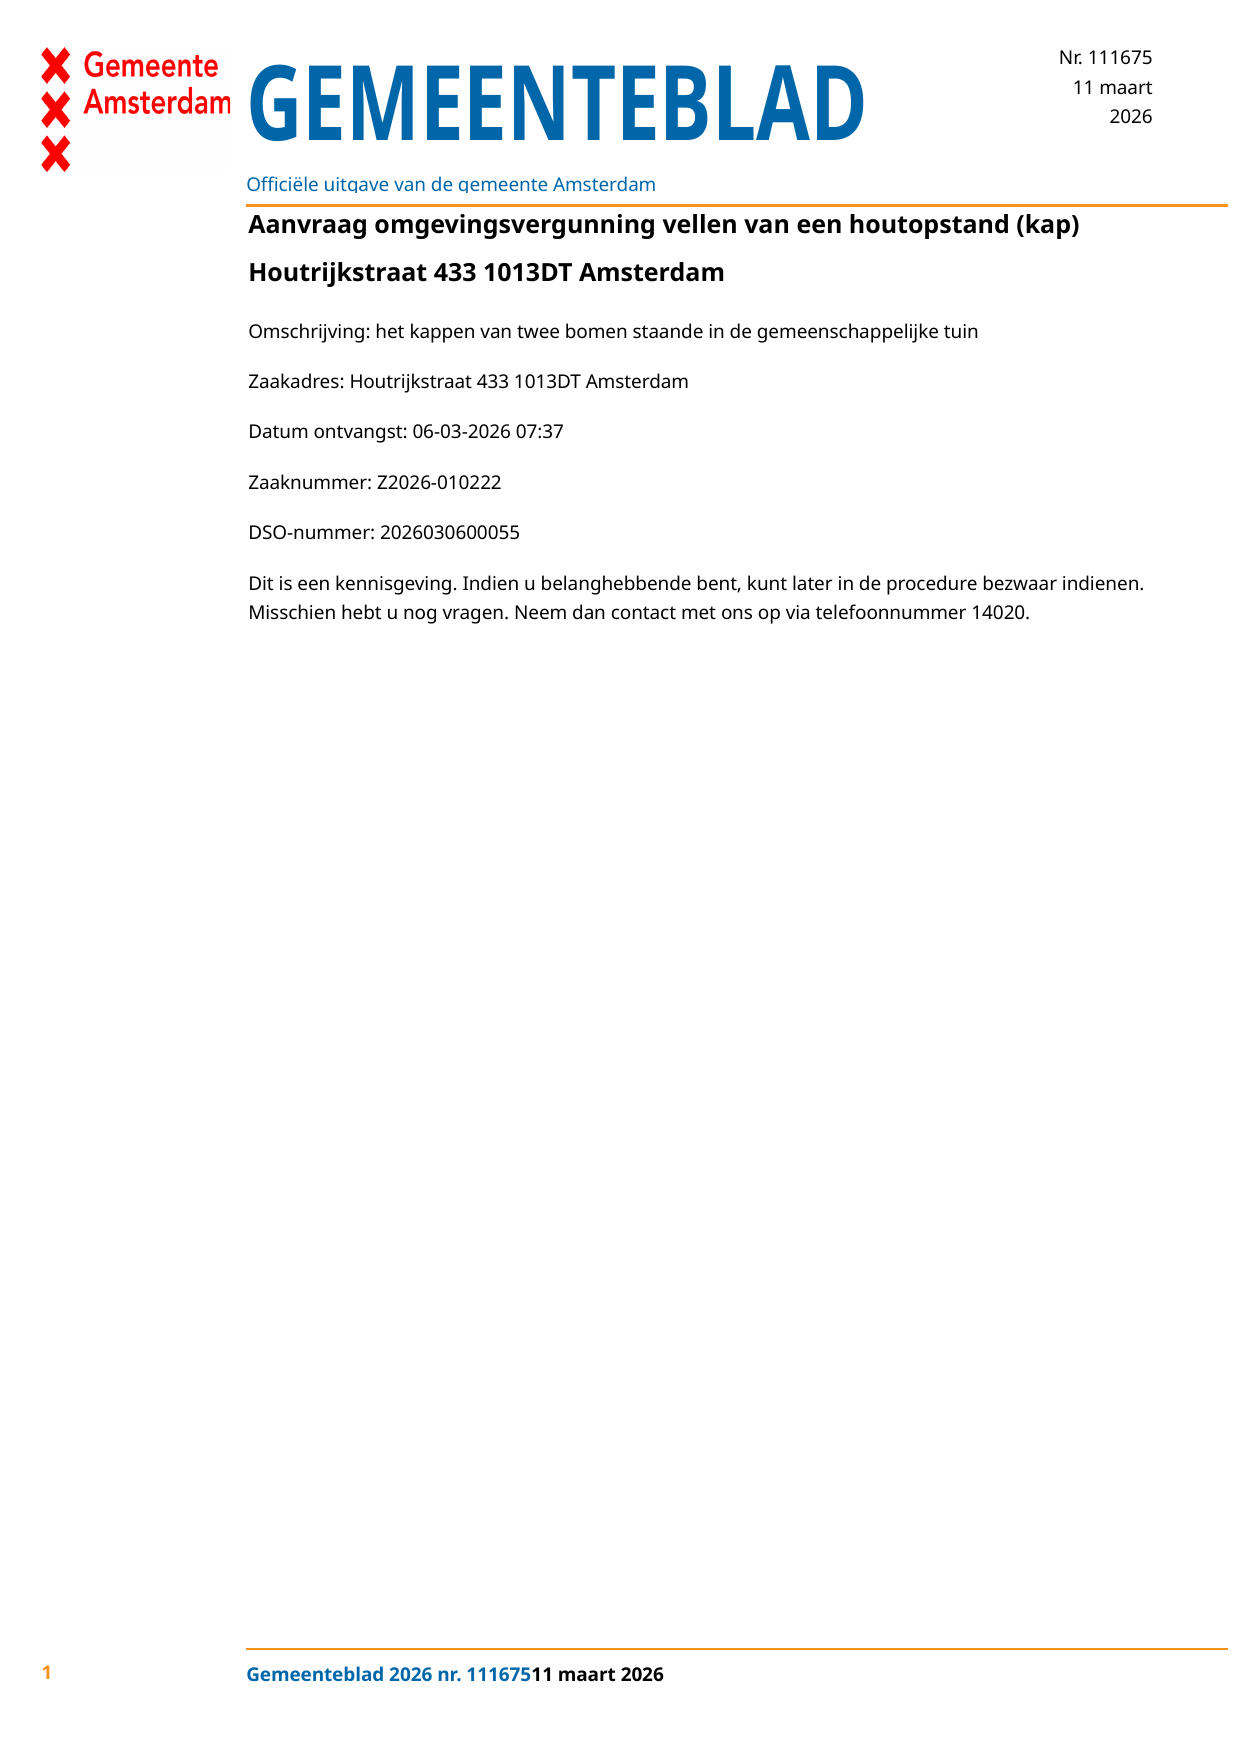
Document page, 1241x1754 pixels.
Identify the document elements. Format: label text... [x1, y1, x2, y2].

picture [41, 47, 231, 172]
text Dit is een kennisgeving. Indien u belanghebbende bent, kunt later in de procedure bezwaar indienen. Misschien hebt u nog vragen. Neem dan contact met ons op via telefoonnummer 14020. [248, 570, 1152, 625]
text Aanvraag omgevingsvergunning vellen van een houtopstand (kap) Houtrijkstraat 433 1013DT Amsterdam [248, 207, 1152, 288]
text Omschrijving: het kappen van twee bomen staande in de gemeenschappelijke tuin [248, 318, 1152, 344]
text DSO-nummer: 2026030600055 [248, 519, 1152, 545]
text Zaaknummer: Z2026-010222 [248, 469, 1152, 495]
text Datum ontvangst: 06-03-2026 07:37 [248, 419, 1152, 444]
text Zaakadres: Houtrijkstraat 433 1013DT Amsterdam [248, 368, 1152, 394]
